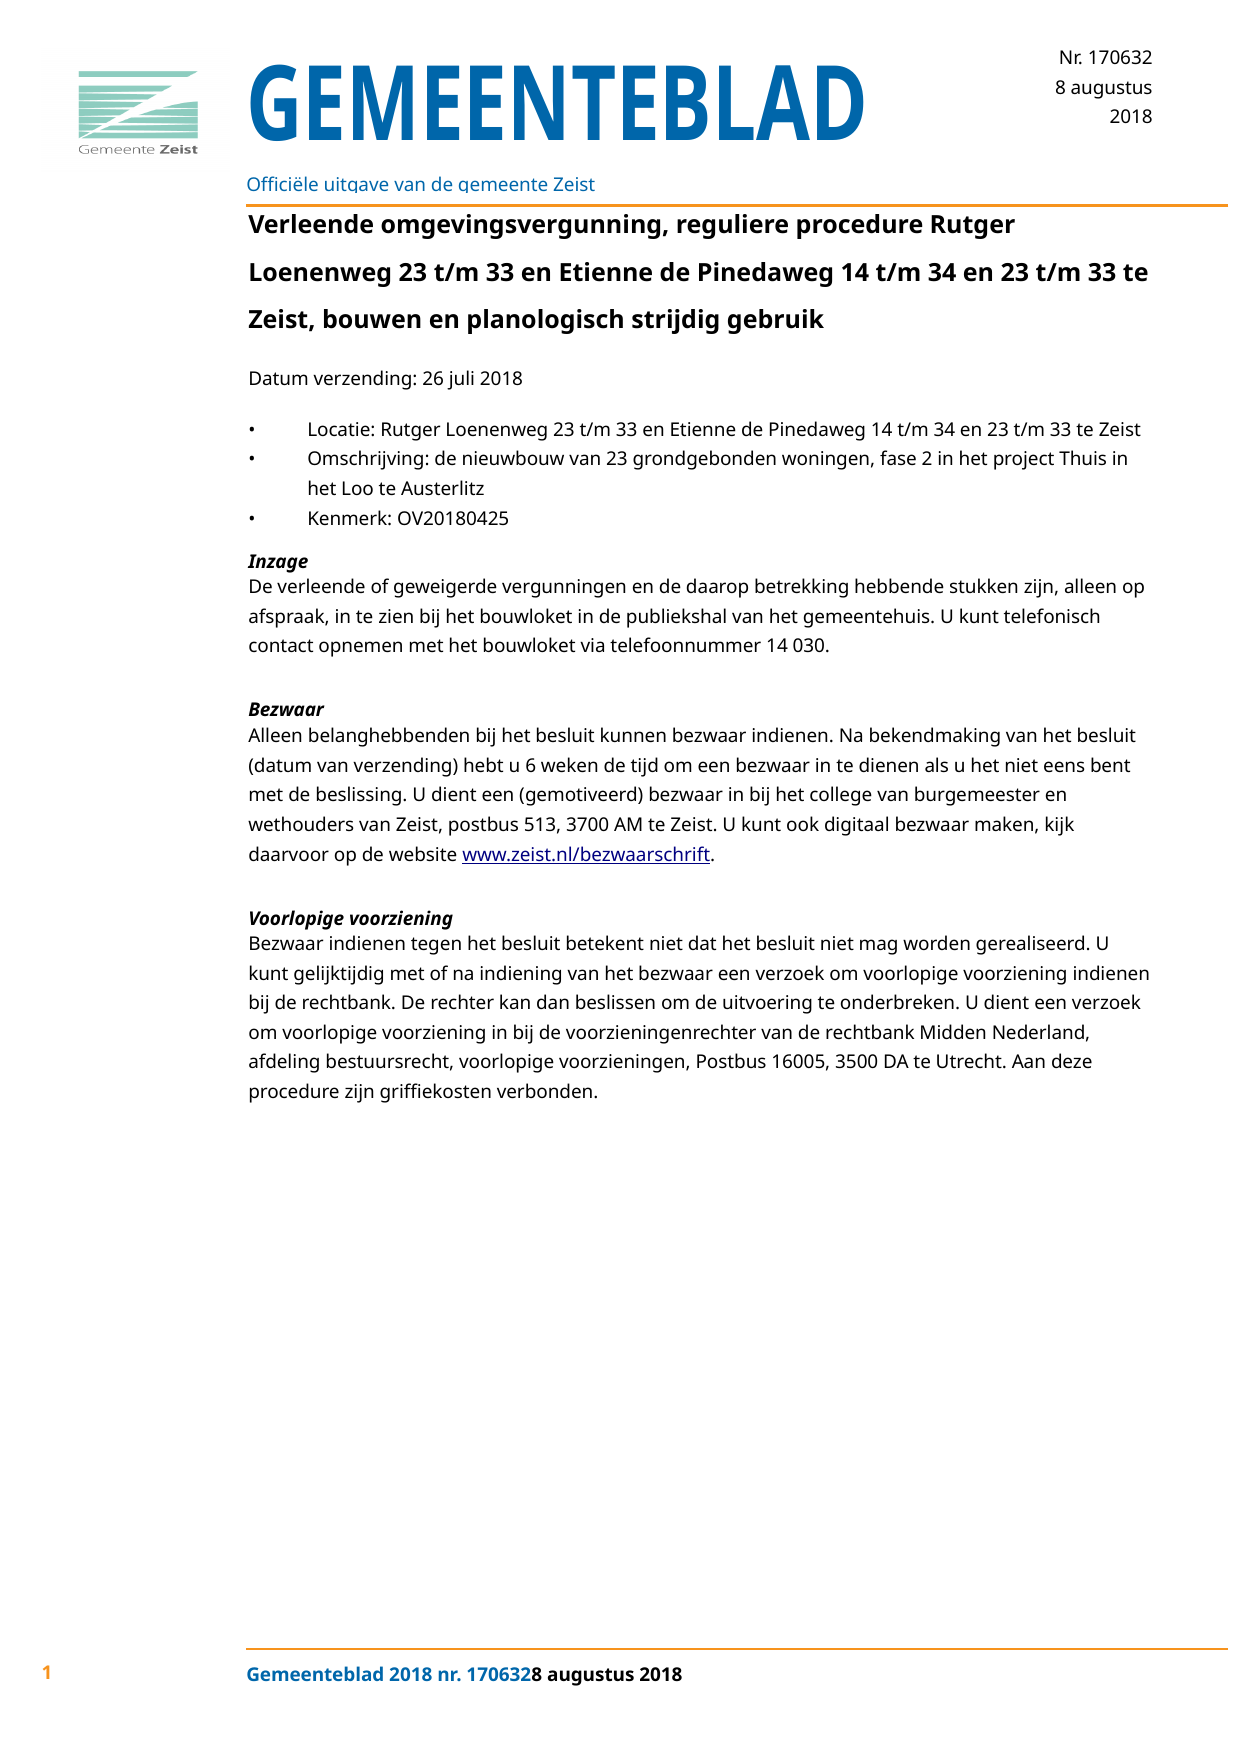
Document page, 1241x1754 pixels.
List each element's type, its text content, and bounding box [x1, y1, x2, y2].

text Bezwaar [248, 697, 1152, 722]
text De verleende of geweigerde vergunningen en de daarop betrekking hebbende stukken zijn, alleen op afspraak, in te zien bij het bouwloket in de publiekshal van het gemeentehuis. U kunt telefonisch contact opnemen met het bouwloket via telefoonnummer 14 030. [248, 573, 1152, 658]
text Datum verzending: 26 juli 2018 [248, 366, 1152, 391]
picture [41, 47, 231, 172]
list Kenmerk: OV20180425 [248, 505, 1152, 530]
list Omschrijving: de nieuwbouw van 23 grondgebonden woningen, fase 2 in het project Thuis in het Loo te Austerlitz [248, 446, 1152, 501]
text Verleende omgevingsvergunning, reguliere procedure Rutger Loenenweg 23 t/m 33 en Etienne de Pinedaweg 14 t/m 34 en 23 t/m 33 te Zeist, bouwen en planologisch strijdig gebruik [248, 207, 1152, 336]
text Voorlopige voorziening [248, 905, 1152, 930]
text Bezwaar indienen tegen het besluit betekent niet dat het besluit niet mag worden gerealiseerd. U kunt gelijktijdig met of na indiening van het bezwaar een verzoek om voorlopige voorziening indienen bij de rechtbank. De rechter kan dan beslissen om de uitvoering te onderbreken. U dient een verzoek om voorlopige voorziening in bij de voorzieningenrechter van de rechtbank Midden Nederland, afdeling bestuursrecht, voorlopige voorzieningen, Postbus 16005, 3500 DA te Utrecht. Aan deze procedure zijn griffiekosten verbonden. [248, 930, 1152, 1104]
text Inzage [248, 548, 1152, 573]
text Alleen belanghebbenden bij het besluit kunnen bezwaar indienen. Na bekendmaking van het besluit (datum van verzending) hebt u 6 weken de tijd om een bezwaar in te dienen als u het niet eens bent met de beslissing. U dient een (gemotiveerd) bezwaar in bij het college van burgemeester en wethouders van Zeist, postbus 513, 3700 AM te Zeist. U kunt ook digitaal bezwaar maken, kijk daarvoor op de website www.zeist.nl/bezwaarschrift. [248, 722, 1152, 866]
list Locatie: Rutger Loenenweg 23 t/m 33 en Etienne de Pinedaweg 14 t/m 34 en 23 t/m 33 te Zeist [248, 416, 1152, 442]
